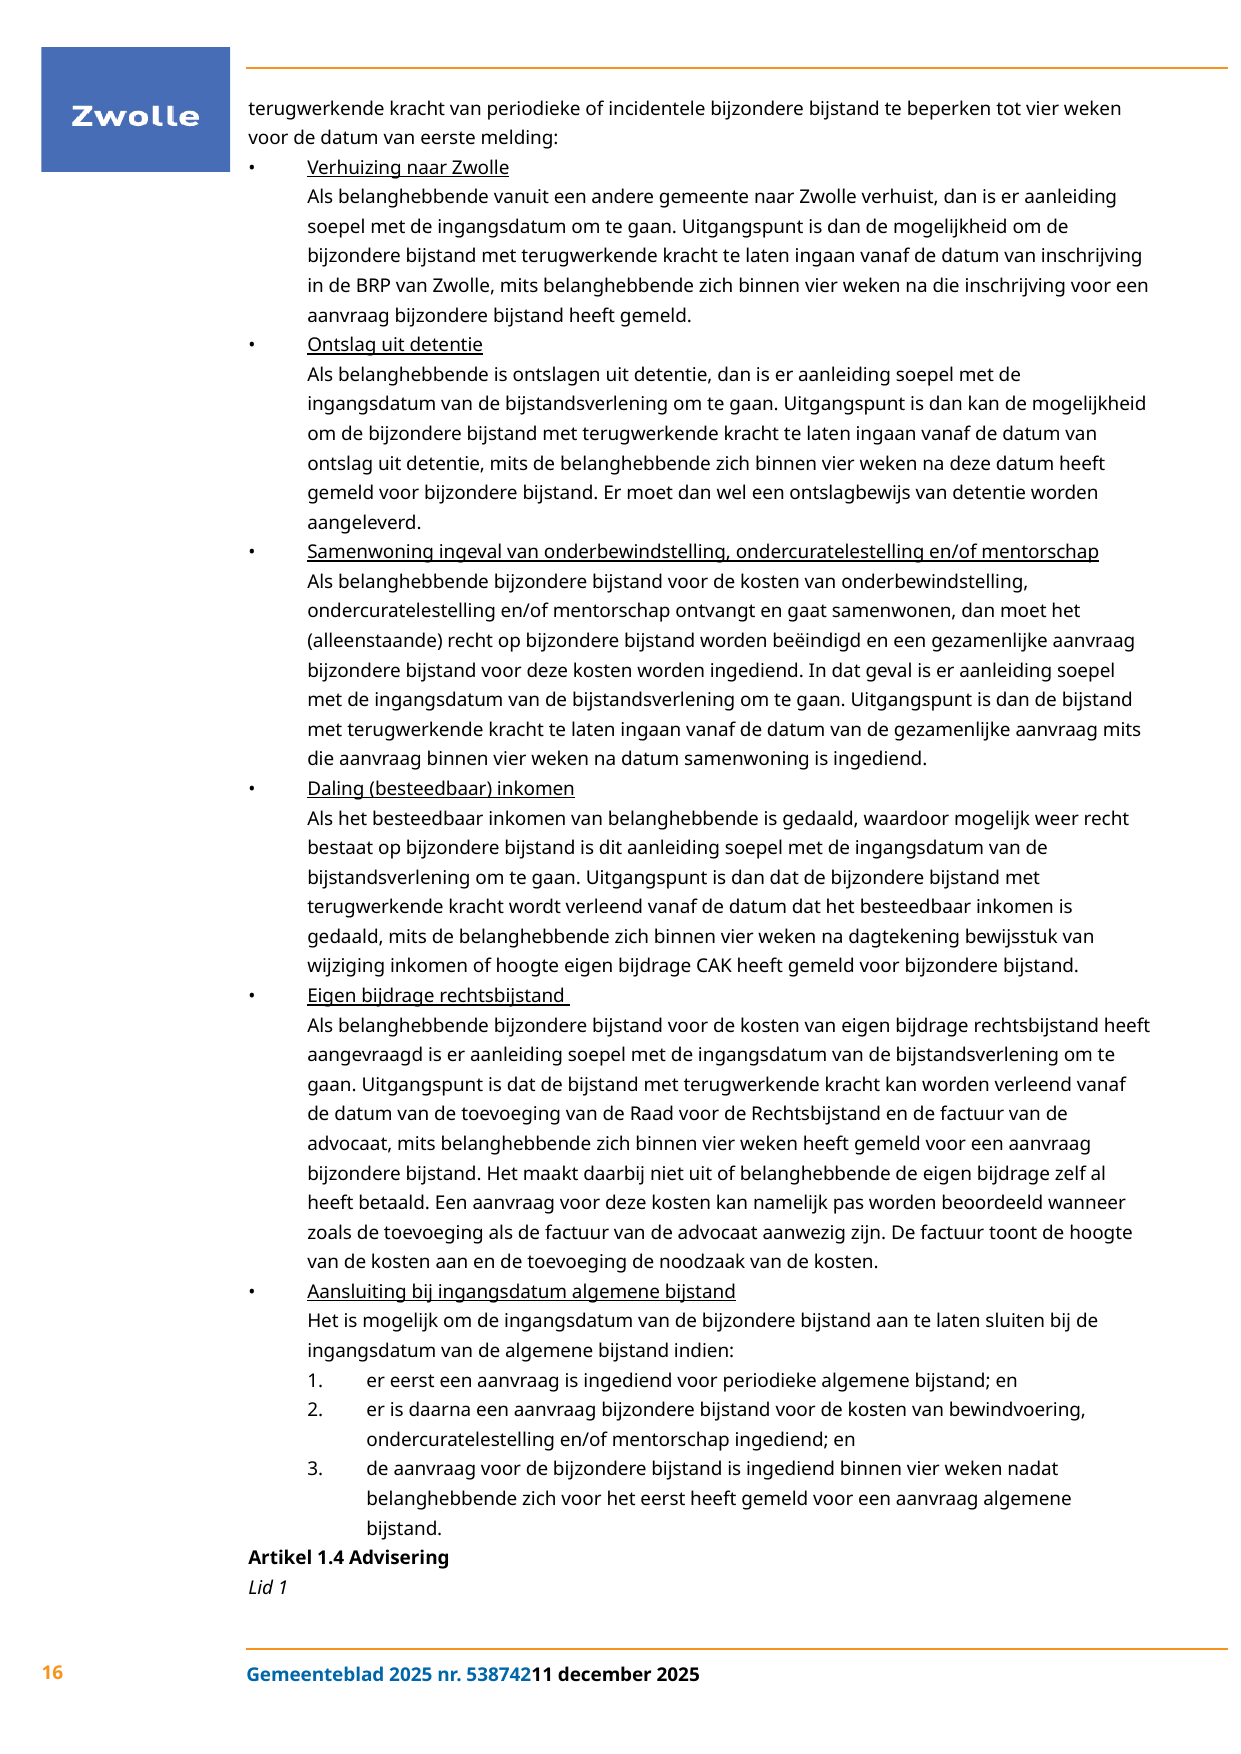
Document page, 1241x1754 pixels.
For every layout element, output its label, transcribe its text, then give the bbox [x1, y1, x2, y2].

picture [41, 47, 231, 172]
list Verhuizing naar Zwolle [248, 154, 1152, 180]
list Als het besteedbaar inkomen van belanghebbende is gedaald, waardoor mogelijk weer recht bestaat op bijzondere bijstand is dit aanleiding soepel met de ingangsdatum van de bijstandsverlening om te gaan. Uitgangspunt is dan dat de bijzondere bijstand met terugwerkende kracht wordt verleend vanaf de datum dat het besteedbaar inkomen is gedaald, mits de belanghebbende zich binnen vier weken na dagtekening bewijsstuk van wijziging inkomen of hoogte eigen bijdrage CAK heeft gemeld voor bijzondere bijstand. [248, 805, 1152, 978]
text Artikel 1.4 Advisering [248, 1544, 1152, 1570]
list de aanvraag voor de bijzondere bijstand is ingediend binnen vier weken nadat belanghebbende zich voor het eerst heeft gemeld voor een aanvraag algemene bijstand. [307, 1456, 1152, 1541]
list er is daarna een aanvraag bijzondere bijstand voor de kosten van bewindvoering, ondercuratelestelling en/of mentorschap ingediend; en [307, 1396, 1152, 1452]
list Als belanghebbende bijzondere bijstand voor de kosten van onderbewindstelling, ondercuratelestelling en/of mentorschap ontvangt en gaat samenwonen, dan moet het (alleenstaande) recht op bijzondere bijstand worden beëindigd en een gezamenlijke aanvraag bijzondere bijstand voor deze kosten worden ingediend. In dat geval is er aanleiding soepel met de ingangsdatum van de bijstandsverlening om te gaan. Uitgangspunt is dan de bijstand met terugwerkende kracht te laten ingaan vanaf de datum van de gezamenlijke aanvraag mits die aanvraag binnen vier weken na datum samenwoning is ingediend. [248, 568, 1152, 771]
list Daling (besteedbaar) inkomen [248, 775, 1152, 801]
list Samenwoning ingeval van onderbewindstelling, ondercuratelestelling en/of mentorschap [248, 538, 1152, 564]
list Als belanghebbende vanuit een andere gemeente naar Zwolle verhuist, dan is er aanleiding soepel met de ingangsdatum om te gaan. Uitgangspunt is dan de mogelijkheid om de bijzondere bijstand met terugwerkende kracht te laten ingaan vanaf de datum van inschrijving in de BRP van Zwolle, mits belanghebbende zich binnen vier weken na die inschrijving voor een aanvraag bijzondere bijstand heeft gemeld. [248, 183, 1152, 328]
list Eigen bijdrage rechtsbijstand [248, 982, 1152, 1008]
list Ontslag uit detentie [248, 331, 1152, 357]
text terugwerkende kracht van periodieke of incidentele bijzondere bijstand te beperken tot vier weken voor de datum van eerste melding: [248, 95, 1152, 150]
list Aansluiting bij ingangsdatum algemene bijstand [248, 1278, 1152, 1304]
list Als belanghebbende bijzondere bijstand voor de kosten van eigen bijdrage rechtsbijstand heeft aangevraagd is er aanleiding soepel met de ingangsdatum van de bijstandsverlening om te gaan. Uitgangspunt is dat de bijstand met terugwerkende kracht kan worden verleend vanaf de datum van de toevoeging van de Raad voor de Rechtsbijstand en de factuur van de advocaat, mits belanghebbende zich binnen vier weken heeft gemeld voor een aanvraag bijzondere bijstand. Het maakt daarbij niet uit of belanghebbende de eigen bijdrage zelf al heeft betaald. Een aanvraag voor deze kosten kan namelijk pas worden beoordeeld wanneer zoals de toevoeging als de factuur van de advocaat aanwezig zijn. De factuur toont de hoogte van de kosten aan en de toevoeging de noodzaak van de kosten. [248, 1012, 1152, 1274]
list Het is mogelijk om de ingangsdatum van de bijzondere bijstand aan te laten sluiten bij de ingangsdatum van de algemene bijstand indien: [248, 1308, 1152, 1363]
list Als belanghebbende is ontslagen uit detentie, dan is er aanleiding soepel met de ingangsdatum van de bijstandsverlening om te gaan. Uitgangspunt is dan kan de mogelijkheid om de bijzondere bijstand met terugwerkende kracht te laten ingaan vanaf de datum van ontslag uit detentie, mits de belanghebbende zich binnen vier weken na deze datum heeft gemeld voor bijzondere bijstand. Er moet dan wel een ontslagbewijs van detentie worden aangeleverd. [248, 361, 1152, 535]
list er eerst een aanvraag is ingediend voor periodieke algemene bijstand; en [307, 1367, 1152, 1393]
text Lid 1 [248, 1574, 1152, 1600]
